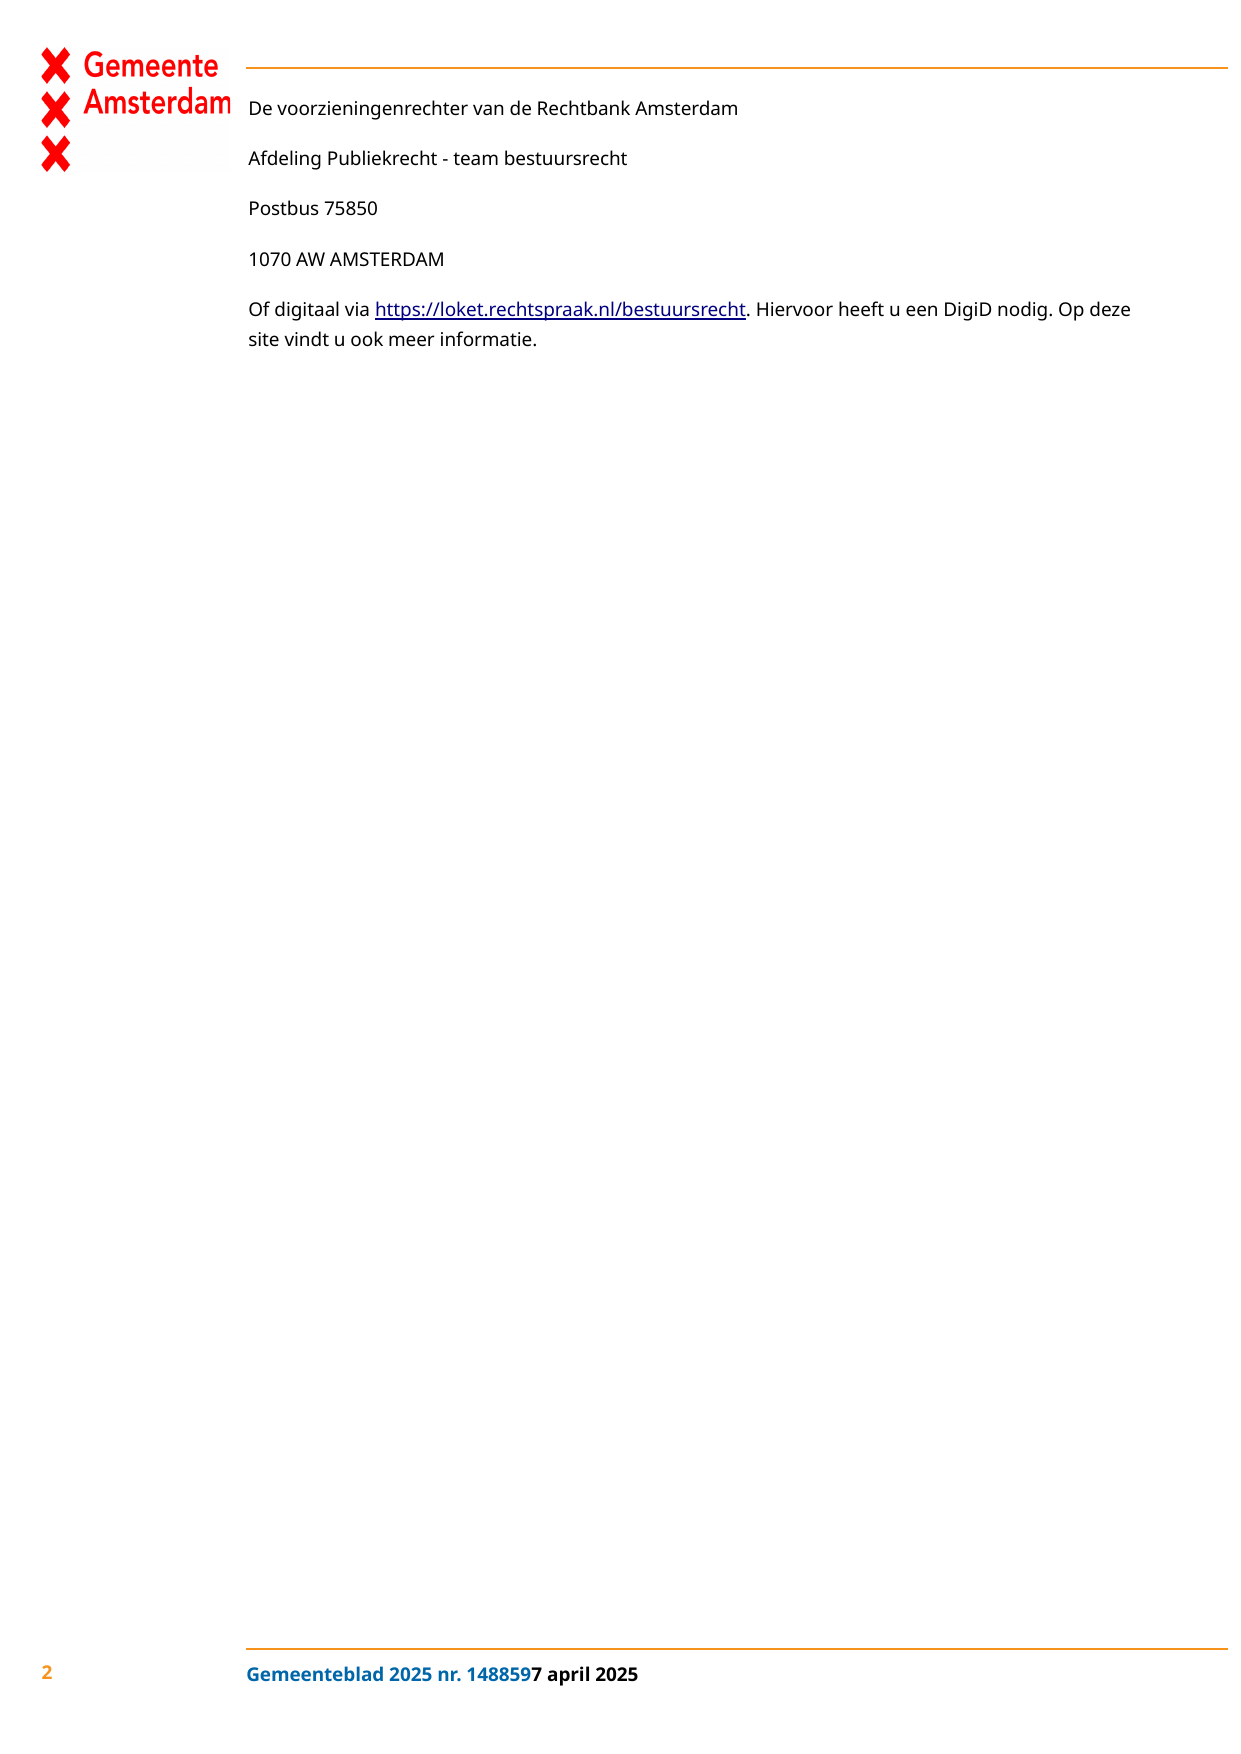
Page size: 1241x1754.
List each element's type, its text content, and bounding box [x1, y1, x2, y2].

text Postbus 75850 [248, 196, 1152, 221]
picture [41, 47, 231, 172]
text 1070 AW AMSTERDAM [248, 246, 1152, 272]
text Afdeling Publiekrecht - team bestuursrecht [248, 145, 1152, 171]
text Of digitaal via https://loket.rechtspraak.nl/bestuursrecht. Hiervoor heeft u een DigiD nodig. Op deze site vindt u ook meer informatie. [248, 296, 1152, 352]
text De voorzieningenrechter van de Rechtbank Amsterdam [248, 95, 1152, 121]
